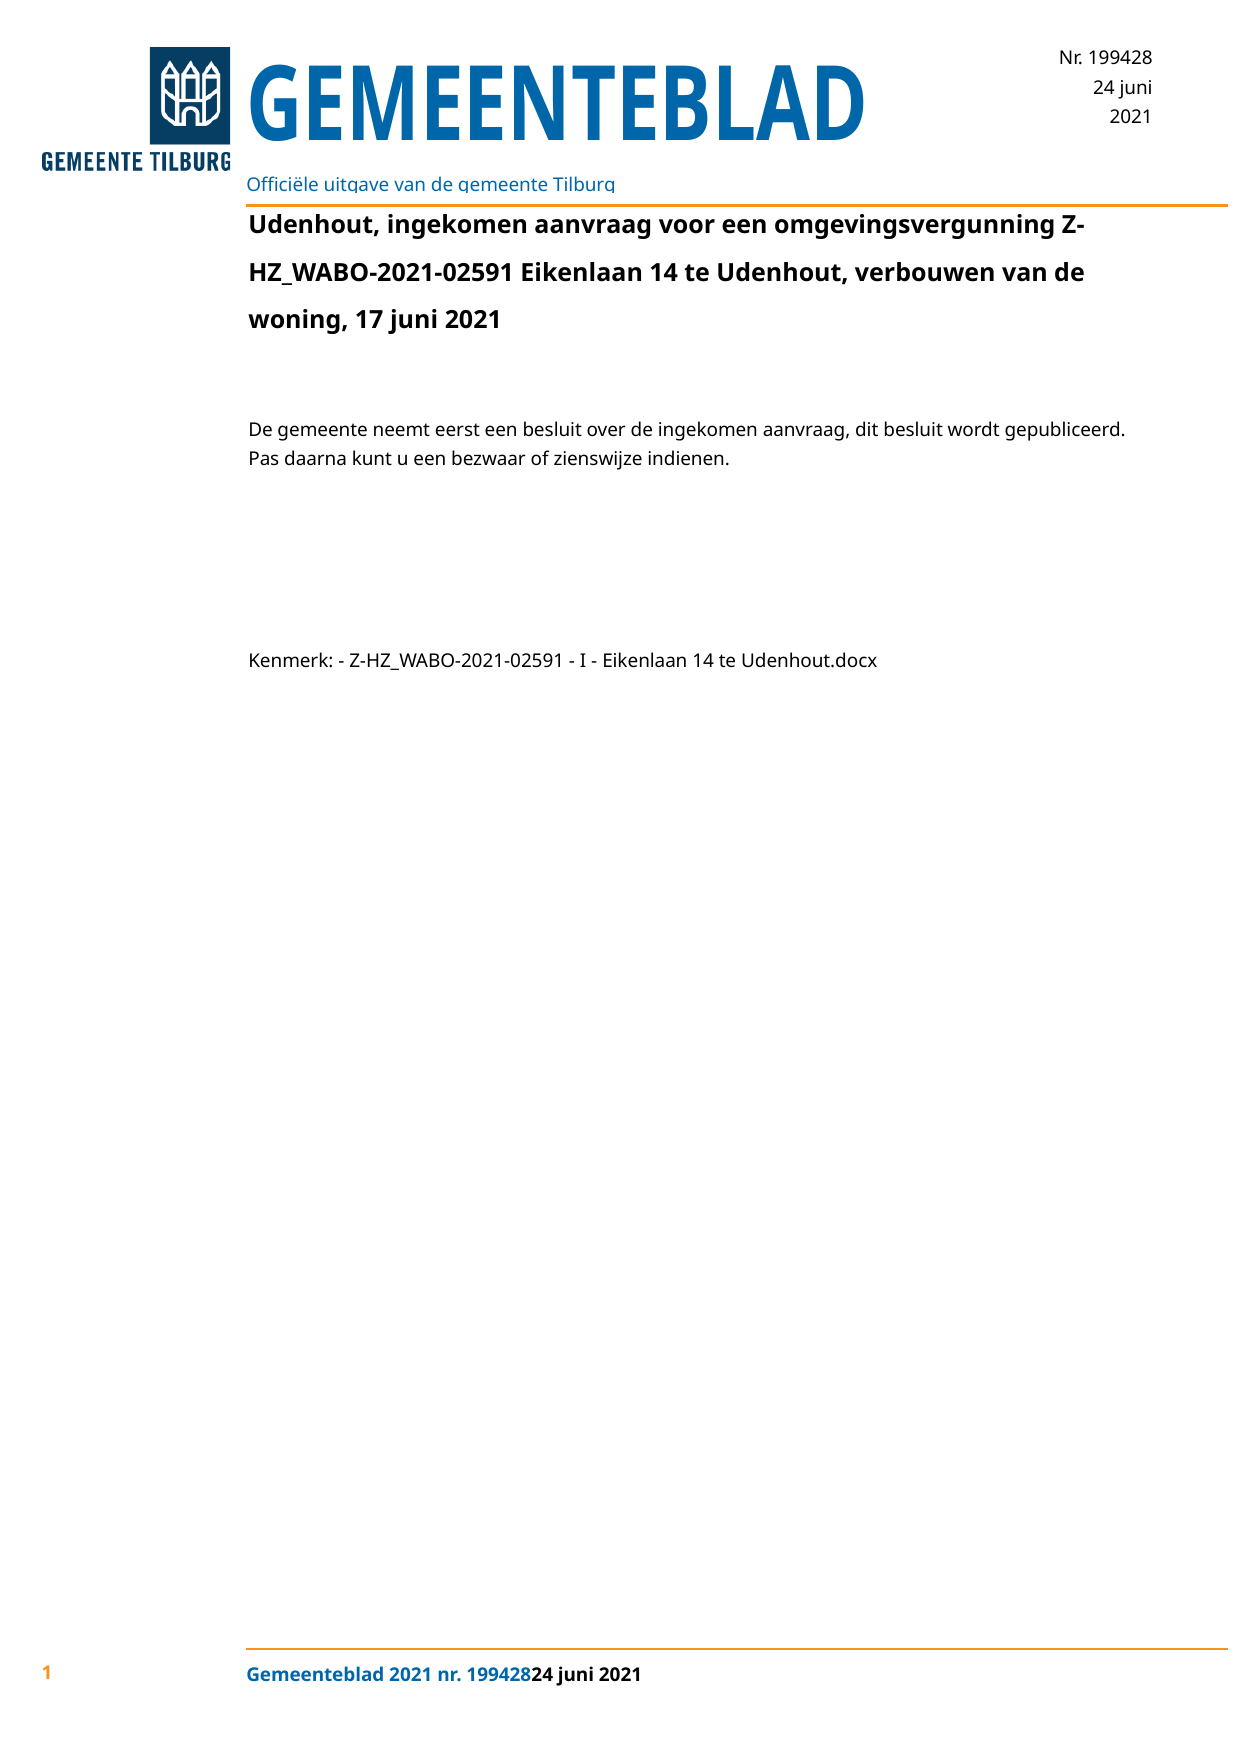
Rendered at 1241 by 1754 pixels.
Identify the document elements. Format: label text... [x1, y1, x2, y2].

text Kenmerk: - Z-HZ_WABO-2021-02591 - I - Eikenlaan 14 te Udenhout.docx [248, 647, 1152, 673]
text De gemeente neemt eerst een besluit over de ingekomen aanvraag, dit besluit wordt gepubliceerd. Pas daarna kunt u een bezwaar of zienswijze indienen. [248, 416, 1152, 471]
picture [41, 47, 231, 172]
text Udenhout, ingekomen aanvraag voor een omgevingsvergunning Z-HZ_WABO-2021-02591 Eikenlaan 14 te Udenhout, verbouwen van de woning, 17 juni 2021 [248, 207, 1152, 336]
